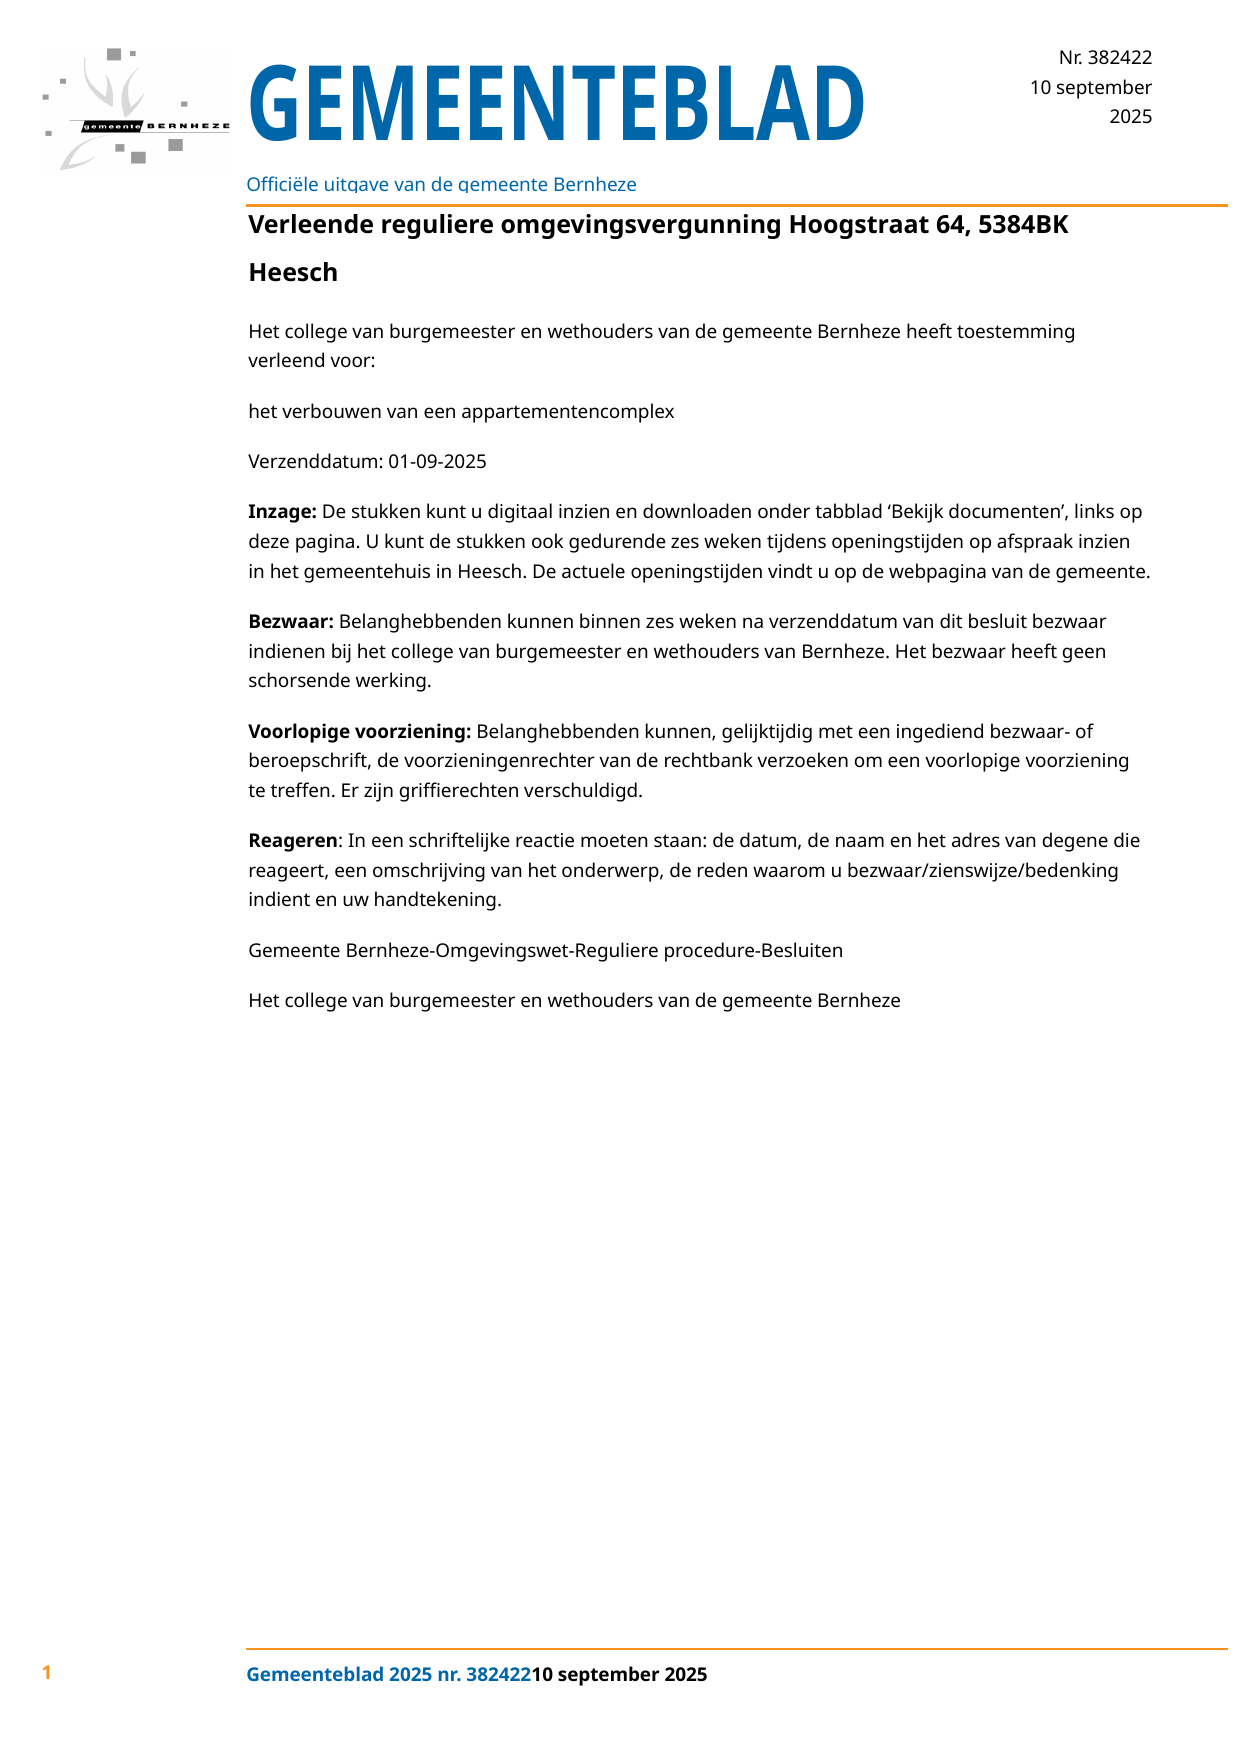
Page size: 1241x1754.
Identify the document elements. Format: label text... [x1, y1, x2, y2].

text Inzage: De stukken kunt u digitaal inzien en downloaden onder tabblad ‘Bekijk documenten’, links op deze pagina. U kunt de stukken ook gedurende zes weken tijdens openingstijden op afspraak inzien in het gemeentehuis in Heesch. De actuele openingstijden vindt u op de webpagina van de gemeente. [248, 499, 1152, 584]
text het verbouwen van een appartementencomplex [248, 398, 1152, 424]
text Het college van burgemeester en wethouders van de gemeente Bernheze heeft toestemming verleend voor: [248, 318, 1152, 373]
text Bezwaar: Belanghebbenden kunnen binnen zes weken na verzenddatum van dit besluit bezwaar indienen bij het college van burgemeester en wethouders van Bernheze. Het bezwaar heeft geen schorsende werking. [248, 608, 1152, 693]
text Gemeente Bernheze-Omgevingswet-Reguliere procedure-Besluiten [248, 937, 1152, 963]
text Reageren: In een schriftelijke reactie moeten staan: de datum, de naam en het adres van degene die reageert, een omschrijving van het onderwerp, de reden waarom u bezwaar/zienswijze/bedenking indient en uw handtekening. [248, 827, 1152, 912]
text Het college van burgemeester en wethouders van de gemeente Bernheze [248, 987, 1152, 1013]
text Verzenddatum: 01-09-2025 [248, 448, 1152, 474]
text Verleende reguliere omgevingsvergunning Hoogstraat 64, 5384BK Heesch [248, 207, 1152, 288]
picture [41, 47, 231, 172]
text Voorlopige voorziening: Belanghebbenden kunnen, gelijktijdig met een ingediend bezwaar- of beroepschrift, de voorzieningenrechter van de rechtbank verzoeken om een voorlopige voorziening te treffen. Er zijn griffierechten verschuldigd. [248, 718, 1152, 803]
